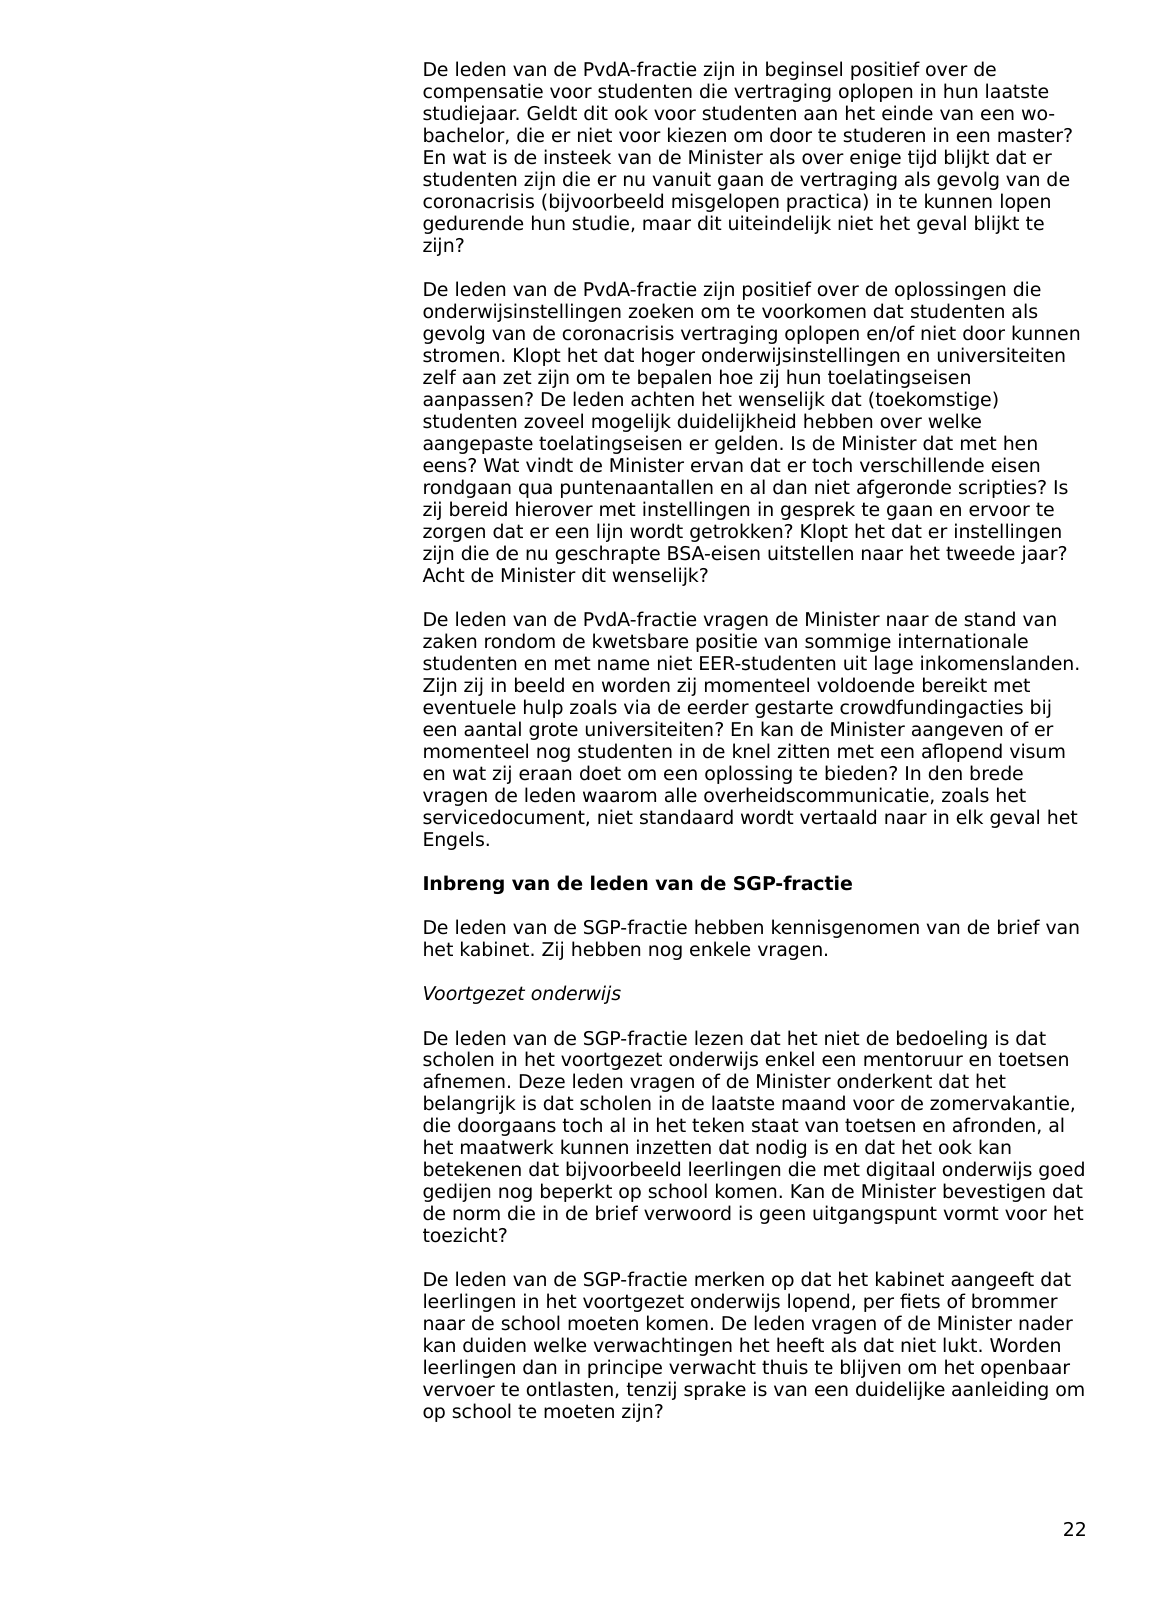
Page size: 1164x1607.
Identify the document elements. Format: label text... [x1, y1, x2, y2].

subtitle Inbreng van de leden van de SGP-fractie [422, 873, 1087, 895]
text De leden van de SGP-fractie merken op dat het kabinet aangeeft dat leerlingen in het voortgezet onderwijs lopend, per fiets of brommer naar de school moeten komen. De leden vragen of de Minister nader kan duiden welke verwachtingen het heeft als dat niet lukt. Worden leerlingen dan in principe verwacht thuis te blijven om het openbaar vervoer te ontlasten, tenzij sprake is van een duidelijke aanleiding om op school te moeten zijn? [422, 1269, 1087, 1423]
text De leden van de PvdA-fractie zijn in beginsel positief over de compensatie voor studenten die vertraging oplopen in hun laatste studiejaar. Geldt dit ook voor studenten aan het einde van een wo-bachelor, die er niet voor kiezen om door te studeren in een master? [422, 59, 1087, 147]
text De leden van de PvdA-fractie zijn positief over de oplossingen die onderwijsinstellingen zoeken om te voorkomen dat studenten als gevolg van de coronacrisis vertraging oplopen en/of niet door kunnen stromen. Klopt het dat hoger onderwijsinstellingen en universiteiten zelf aan zet zijn om te bepalen hoe zij hun toelatingseisen aanpassen? De leden achten het wenselijk dat (toekomstige) studenten zoveel mogelijk duidelijkheid hebben over welke aangepaste toelatingseisen er gelden. Is de Minister dat met hen eens? Wat vindt de Minister ervan dat er toch verschillende eisen rondgaan qua puntenaantallen en al dan niet afgeronde scripties? Is zij bereid hierover met instellingen in gesprek te gaan en ervoor te zorgen dat er een lijn wordt getrokken? Klopt het dat er instellingen zijn die de nu geschrapte BSA-eisen uitstellen naar het tweede jaar? Acht de Minister dit wenselijk? [422, 279, 1087, 587]
text De leden van de SGP-fractie hebben kennisgenomen van de brief van het kabinet. Zij hebben nog enkele vragen. [422, 917, 1087, 961]
text De leden van de SGP-fractie lezen dat het niet de bedoeling is dat scholen in het voortgezet onderwijs enkel een mentoruur en toetsen afnemen. Deze leden vragen of de Minister onderkent dat het belangrijk is dat scholen in de laatste maand voor de zomervakantie, die doorgaans toch al in het teken staat van toetsen en afronden, al het maatwerk kunnen inzetten dat nodig is en dat het ook kan betekenen dat bijvoorbeeld leerlingen die met digitaal onderwijs goed gedijen nog beperkt op school komen. Kan de Minister bevestigen dat de norm die in de brief verwoord is geen uitgangspunt vormt voor het toezicht? [422, 1027, 1087, 1247]
text De leden van de PvdA-fractie vragen de Minister naar de stand van zaken rondom de kwetsbare positie van sommige internationale studenten en met name niet EER-studenten uit lage inkomenslanden. Zijn zij in beeld en worden zij momenteel voldoende bereikt met eventuele hulp zoals via de eerder gestarte crowdfundingacties bij een aantal grote universiteiten? En kan de Minister aangeven of er momenteel nog studenten in de knel zitten met een aflopend visum en wat zij eraan doet om een oplossing te bieden? In den brede vragen de leden waarom alle overheidscommunicatie, zoals het servicedocument, niet standaard wordt vertaald naar in elk geval het Engels. [422, 609, 1087, 851]
subtitle Voortgezet onderwijs [422, 983, 1087, 1005]
text En wat is de insteek van de Minister als over enige tijd blijkt dat er studenten zijn die er nu vanuit gaan de vertraging als gevolg van de coronacrisis (bijvoorbeeld misgelopen practica) in te kunnen lopen gedurende hun studie, maar dit uiteindelijk niet het geval blijkt te zijn? [422, 147, 1087, 257]
